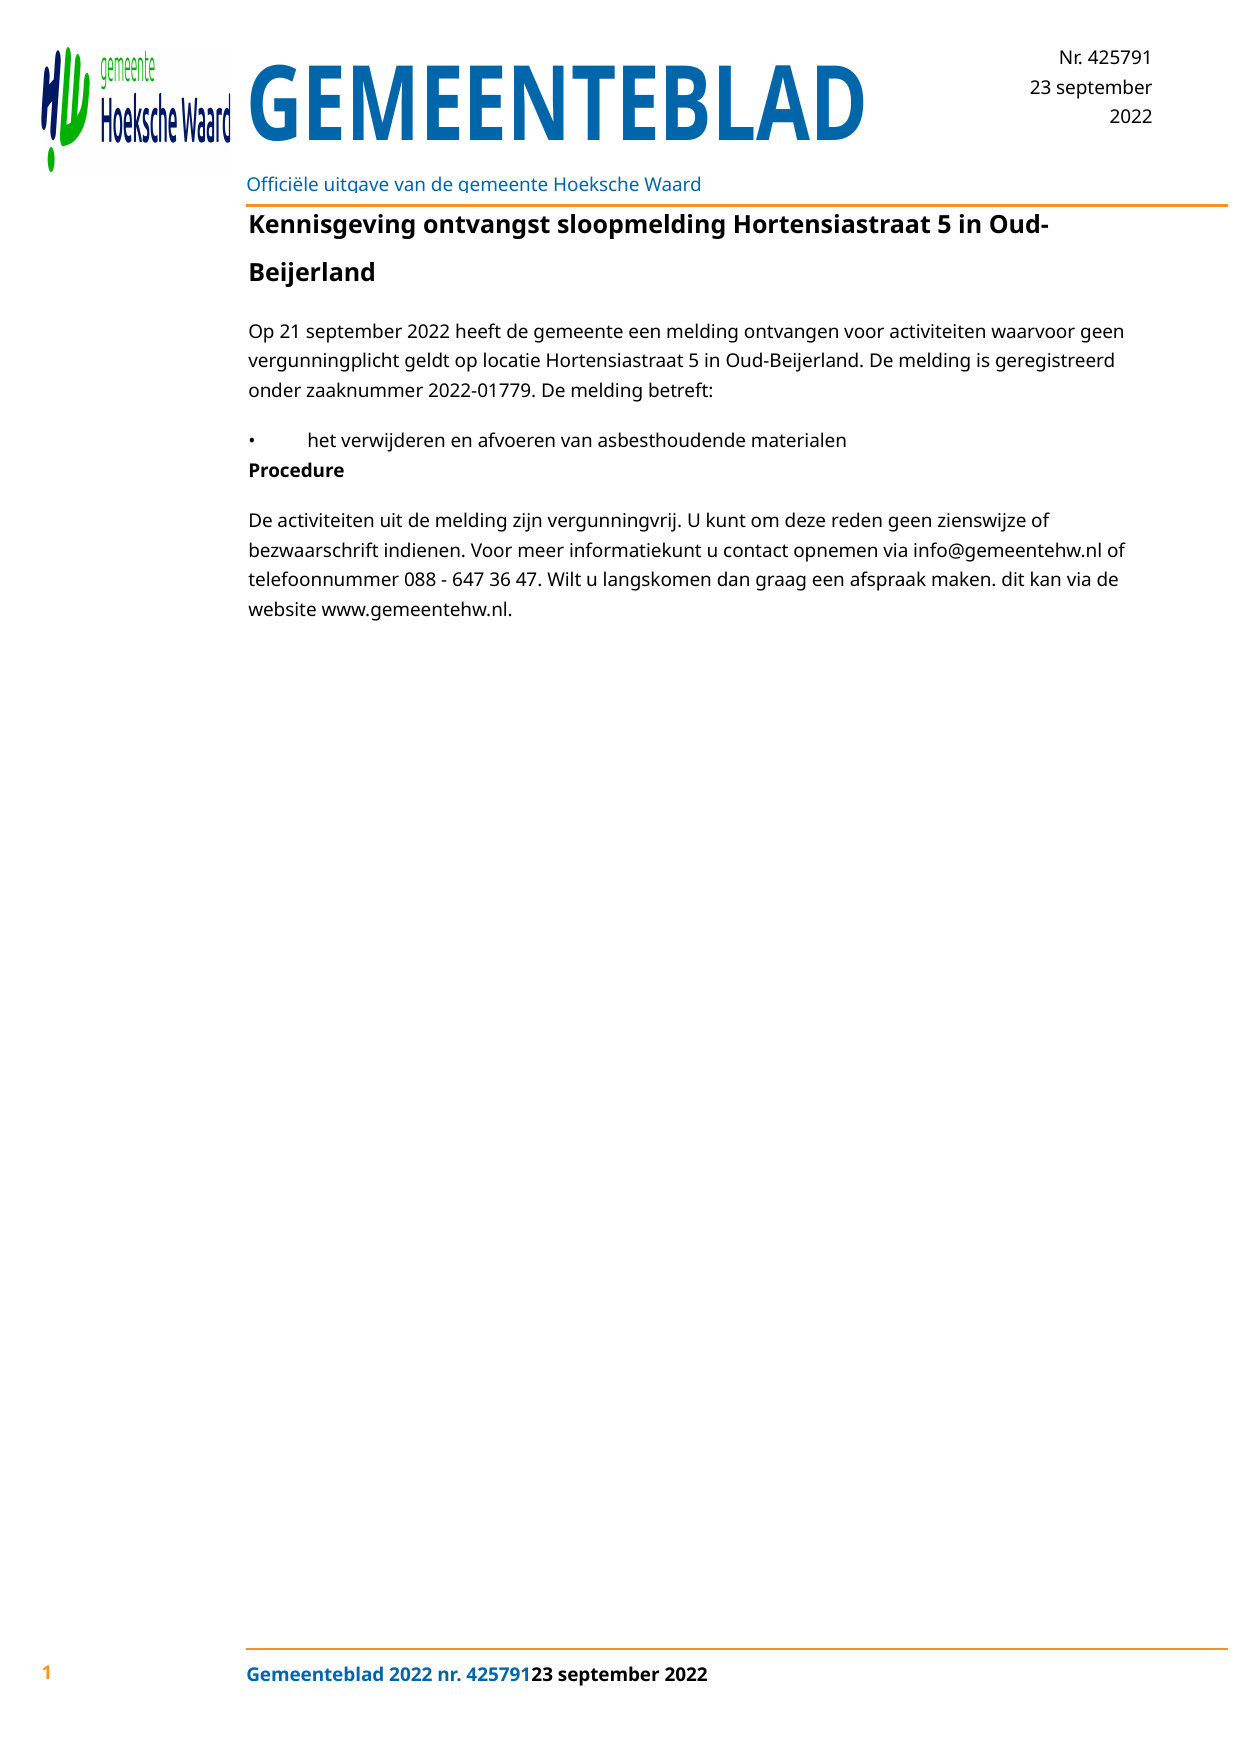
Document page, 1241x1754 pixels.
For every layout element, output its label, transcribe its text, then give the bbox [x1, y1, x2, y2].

list het verwijderen en afvoeren van asbesthoudende materialen [248, 427, 1152, 453]
text De activiteiten uit de melding zijn vergunningvrij. U kunt om deze reden geen zienswijze of bezwaarschrift indienen. Voor meer informatiekunt u contact opnemen via info@gemeentehw.nl of telefoonnummer 088 - 647 36 47. Wilt u langskomen dan graag een afspraak maken. dit kan via de website www.gemeentehw.nl. [248, 507, 1152, 622]
text Kennisgeving ontvangst sloopmelding Hortensiastraat 5 in Oud-Beijerland [248, 207, 1152, 288]
text Op 21 september 2022 heeft de gemeente een melding ontvangen voor activiteiten waarvoor geen vergunningplicht geldt op locatie Hortensiastraat 5 in Oud-Beijerland. De melding is geregistreerd onder zaaknummer 2022-01779. De melding betreft: [248, 318, 1152, 403]
text Procedure [248, 457, 1152, 483]
picture [41, 47, 231, 172]
